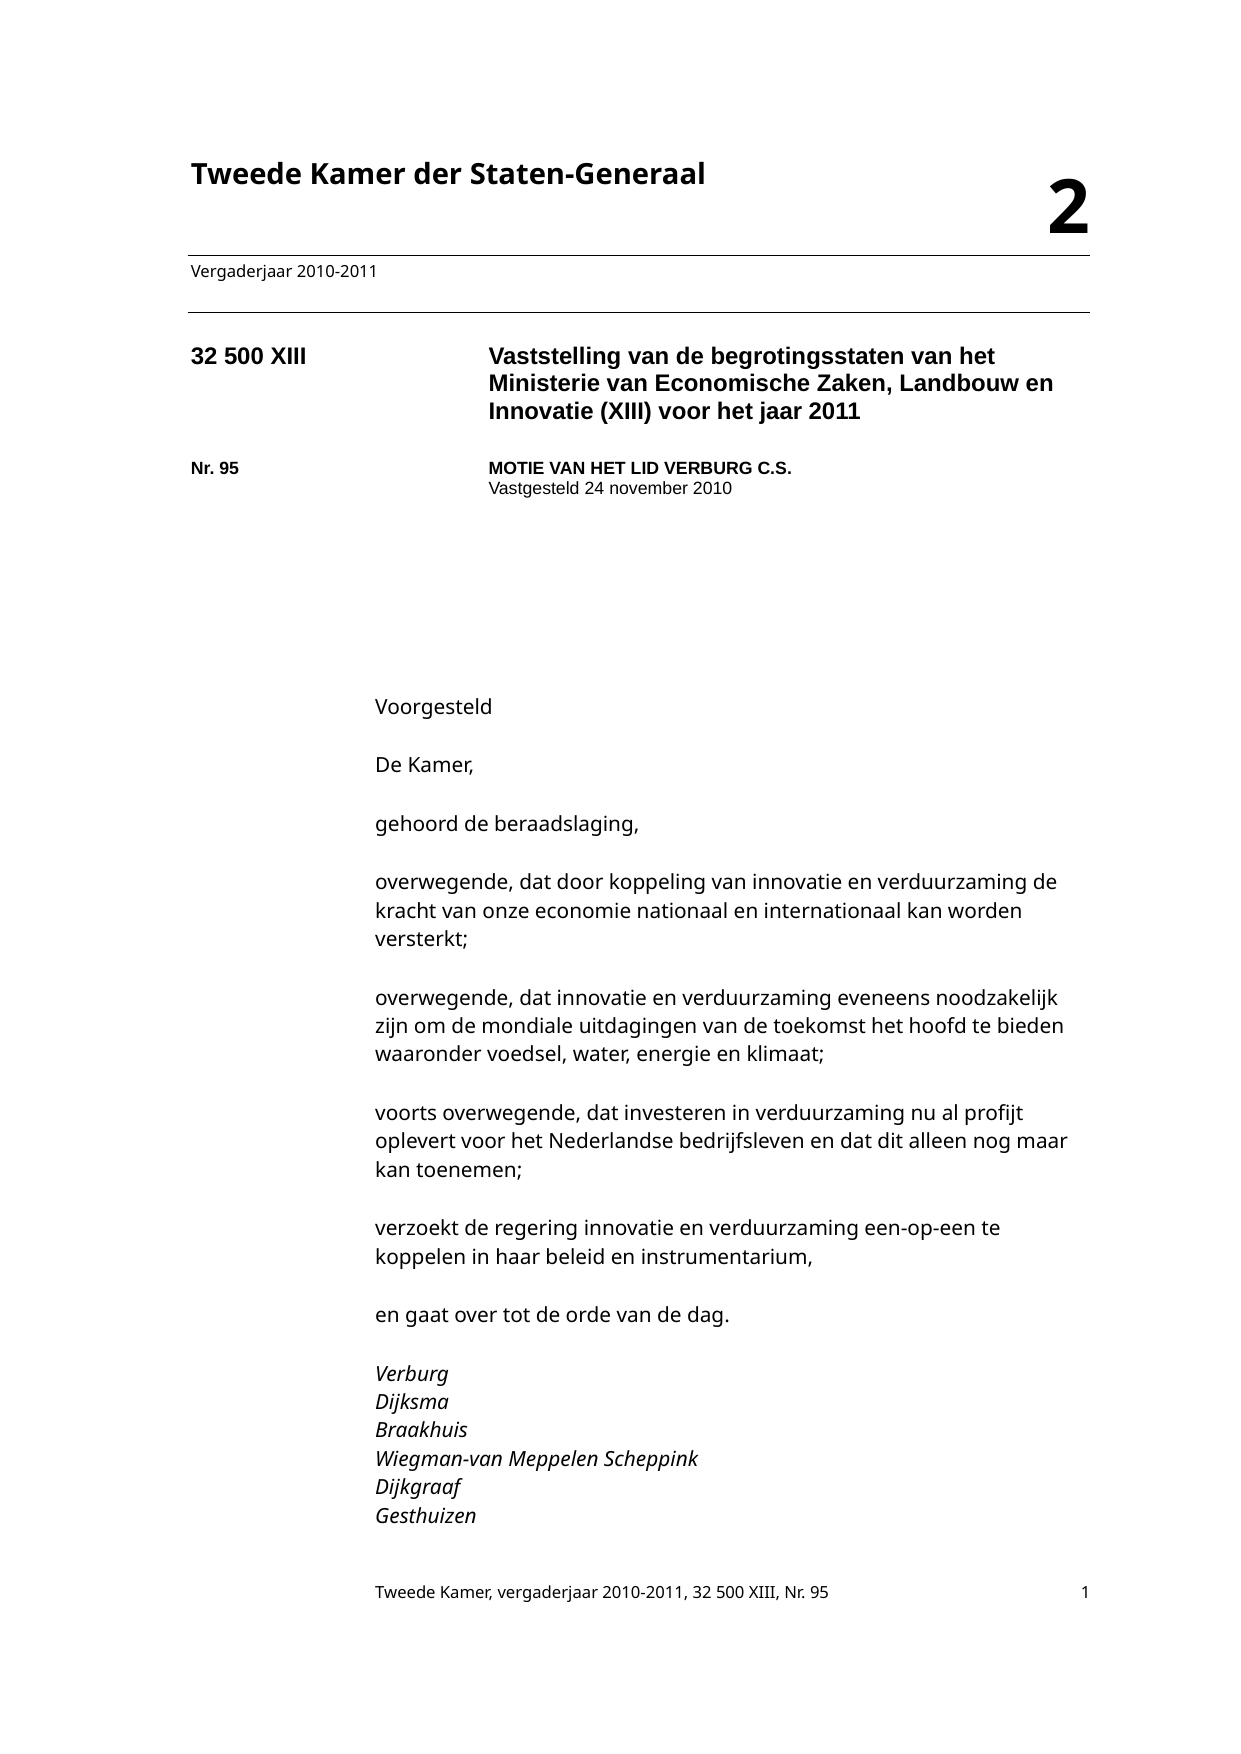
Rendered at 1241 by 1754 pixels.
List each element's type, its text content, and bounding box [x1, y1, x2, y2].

table_header Tweede Kamer der Staten-Generaal [188, 150, 909, 255]
table_cell MOTIE VAN HET LID VERBURG C.S. Vastgesteld 24 november 2010 [485, 455, 1090, 573]
text Gesthuizen [375, 1501, 1090, 1529]
table_cell [485, 313, 1090, 339]
text Verburg [375, 1359, 1090, 1387]
text verzoekt de regering innovatie en verduurzaming een-op-een te koppelen in haar beleid en instrumentarium, [375, 1213, 1090, 1270]
table_cell Nr. 95 [188, 455, 485, 573]
text Voorgesteld [375, 692, 1090, 721]
table_cell [485, 256, 1090, 312]
table_cell Vaststelling van de begrotingsstaten van het Ministerie van Economische Zaken, Landbouw en Innovatie (XIII) voor het jaar 2011 [485, 339, 1090, 454]
text overwegende, dat innovatie en verduurzaming eveneens noodzakelijk zijn om de mondiale uitdagingen van de toekomst het hoofd te bieden waaronder voedsel, water, energie en klimaat; [375, 983, 1090, 1068]
text voorts overwegende, dat investeren in verduurzaming nu al profijt oplevert voor het Nederlandse bedrijfsleven en dat dit alleen nog maar kan toenemen; [375, 1098, 1090, 1183]
text Dijkgraaf [375, 1472, 1090, 1501]
table_cell 32 500 XIII [188, 339, 485, 454]
text Wiegman-van Meppelen Scheppink [375, 1444, 1090, 1472]
text en gaat over tot de orde van de dag. [375, 1300, 1090, 1329]
table_header 2 [910, 150, 1090, 255]
text De Kamer, [375, 751, 1090, 779]
text overwegende, dat door koppeling van innovatie en verduurzaming de kracht van onze economie nationaal en internationaal kan worden versterkt; [375, 867, 1090, 953]
text Dijksma [375, 1387, 1090, 1416]
table_cell [188, 313, 485, 339]
text Braakhuis [375, 1416, 1090, 1444]
text gehoord de beraadslaging, [375, 809, 1090, 837]
table_cell Vergaderjaar 2010-2011 [188, 256, 485, 312]
